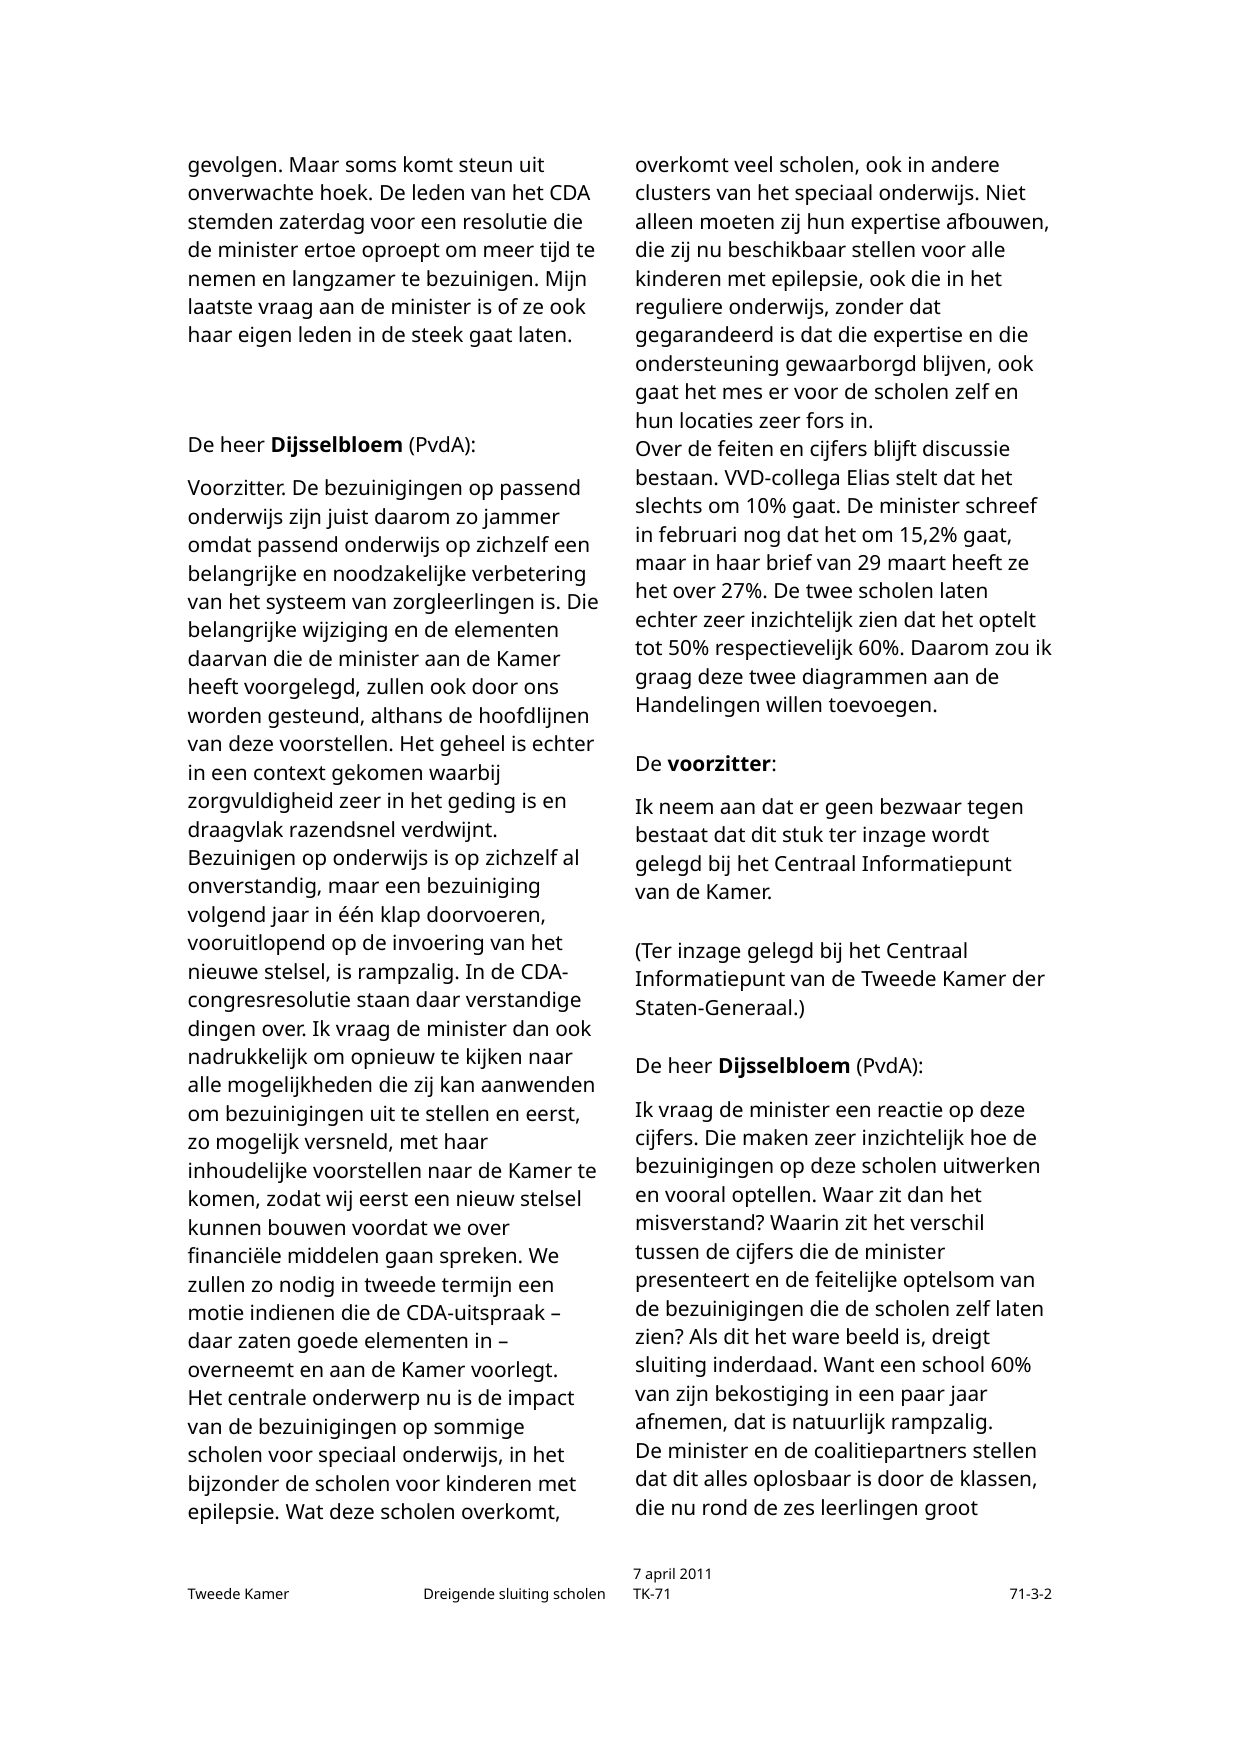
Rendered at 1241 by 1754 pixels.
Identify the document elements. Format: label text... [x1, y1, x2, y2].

text De heer Dijsselbloem (PvdA): [635, 1051, 1053, 1080]
text Het centrale onderwerp nu is de impact van de bezuinigingen op sommige scholen voor speciaal onderwijs, in het bijzonder de scholen voor kinderen met epilepsie. Wat deze scholen overkomt, [187, 1383, 605, 1526]
text De minister en de coalitiepartners stellen dat dit alles oplosbaar is door de klassen, die nu rond de zes leerlingen groot [635, 1436, 1053, 1521]
text De voorzitter: [635, 749, 1053, 777]
text Ik neem aan dat er geen bezwaar tegen bestaat dat dit stuk ter inzage wordt gelegd bij het Centraal Informatiepunt van de Kamer. [635, 792, 1053, 906]
text De heer Dijsselbloem (PvdA): [187, 430, 605, 458]
text Ik vraag de minister een reactie op deze cijfers. Die maken zeer inzichtelijk hoe de bezuinigingen op deze scholen uitwerken en vooral optellen. Waar zit dan het misverstand? Waarin zit het verschil tussen de cijfers die de minister presenteert en de feitelijke optelsom van de bezuinigingen die de scholen zelf laten zien? Als dit het ware beeld is, dreigt sluiting inderdaad. Want een school 60% van zijn bekostiging in een paar jaar afnemen, dat is natuurlijk rampzalig. [635, 1095, 1053, 1436]
text gevolgen. Maar soms komt steun uit onverwachte hoek. De leden van het CDA stemden zaterdag voor een resolutie die de minister ertoe oproept om meer tijd te nemen en langzamer te bezuinigen. Mijn laatste vraag aan de minister is of ze ook haar eigen leden in de steek gaat laten. [187, 150, 605, 349]
text Voorzitter. De bezuinigingen op passend onderwijs zijn juist daarom zo jammer omdat passend onderwijs op zichzelf een belangrijke en noodzakelijke verbetering van het systeem van zorgleerlingen is. Die belangrijke wijziging en de elementen daarvan die de minister aan de Kamer heeft voorgelegd, zullen ook door ons worden gesteund, althans de hoofdlijnen van deze voorstellen. Het geheel is echter in een context gekomen waarbij zorgvuldigheid zeer in het geding is en draagvlak razendsnel verdwijnt. Bezuinigen op onderwijs is op zichzelf al onverstandig, maar een bezuiniging volgend jaar in één klap doorvoeren, vooruitlopend op de invoering van het nieuwe stelsel, is rampzalig. In de CDA-congresresolutie staan daar verstandige dingen over. Ik vraag de minister dan ook nadrukkelijk om opnieuw te kijken naar alle mogelijkheden die zij kan aanwenden om bezuinigingen uit te stellen en eerst, zo mogelijk versneld, met haar inhoudelijke voorstellen naar de Kamer te komen, zodat wij eerst een nieuw stelsel kunnen bouwen voordat we over financiële middelen gaan spreken. We zullen zo nodig in tweede termijn een motie indienen die de CDA-uitspraak – daar zaten goede elementen in – overneemt en aan de Kamer voorlegt. [187, 473, 605, 1383]
text  [187, 379, 605, 407]
text Over de feiten en cijfers blijft discussie bestaan. VVD-collega Elias stelt dat het slechts om 10% gaat. De minister schreef in februari nog dat het om 15,2% gaat, maar in haar brief van 29 maart heeft ze het over 27%. De twee scholen laten echter zeer inzichtelijk zien dat het optelt tot 50% respectievelijk 60%. Daarom zou ik graag deze twee diagrammen aan de Handelingen willen toevoegen. [635, 434, 1053, 719]
text overkomt veel scholen, ook in andere clusters van het speciaal onderwijs. Niet alleen moeten zij hun expertise afbouwen, die zij nu beschikbaar stellen voor alle kinderen met epilepsie, ook die in het reguliere onderwijs, zonder dat gegarandeerd is dat die expertise en die ondersteuning gewaarborgd blijven, ook gaat het mes er voor de scholen zelf en hun locaties zeer fors in. [635, 150, 1053, 434]
text (Ter inzage gelegd bij het Centraal Informatiepunt van de Tweede Kamer der Staten-Generaal.) [635, 936, 1053, 1021]
